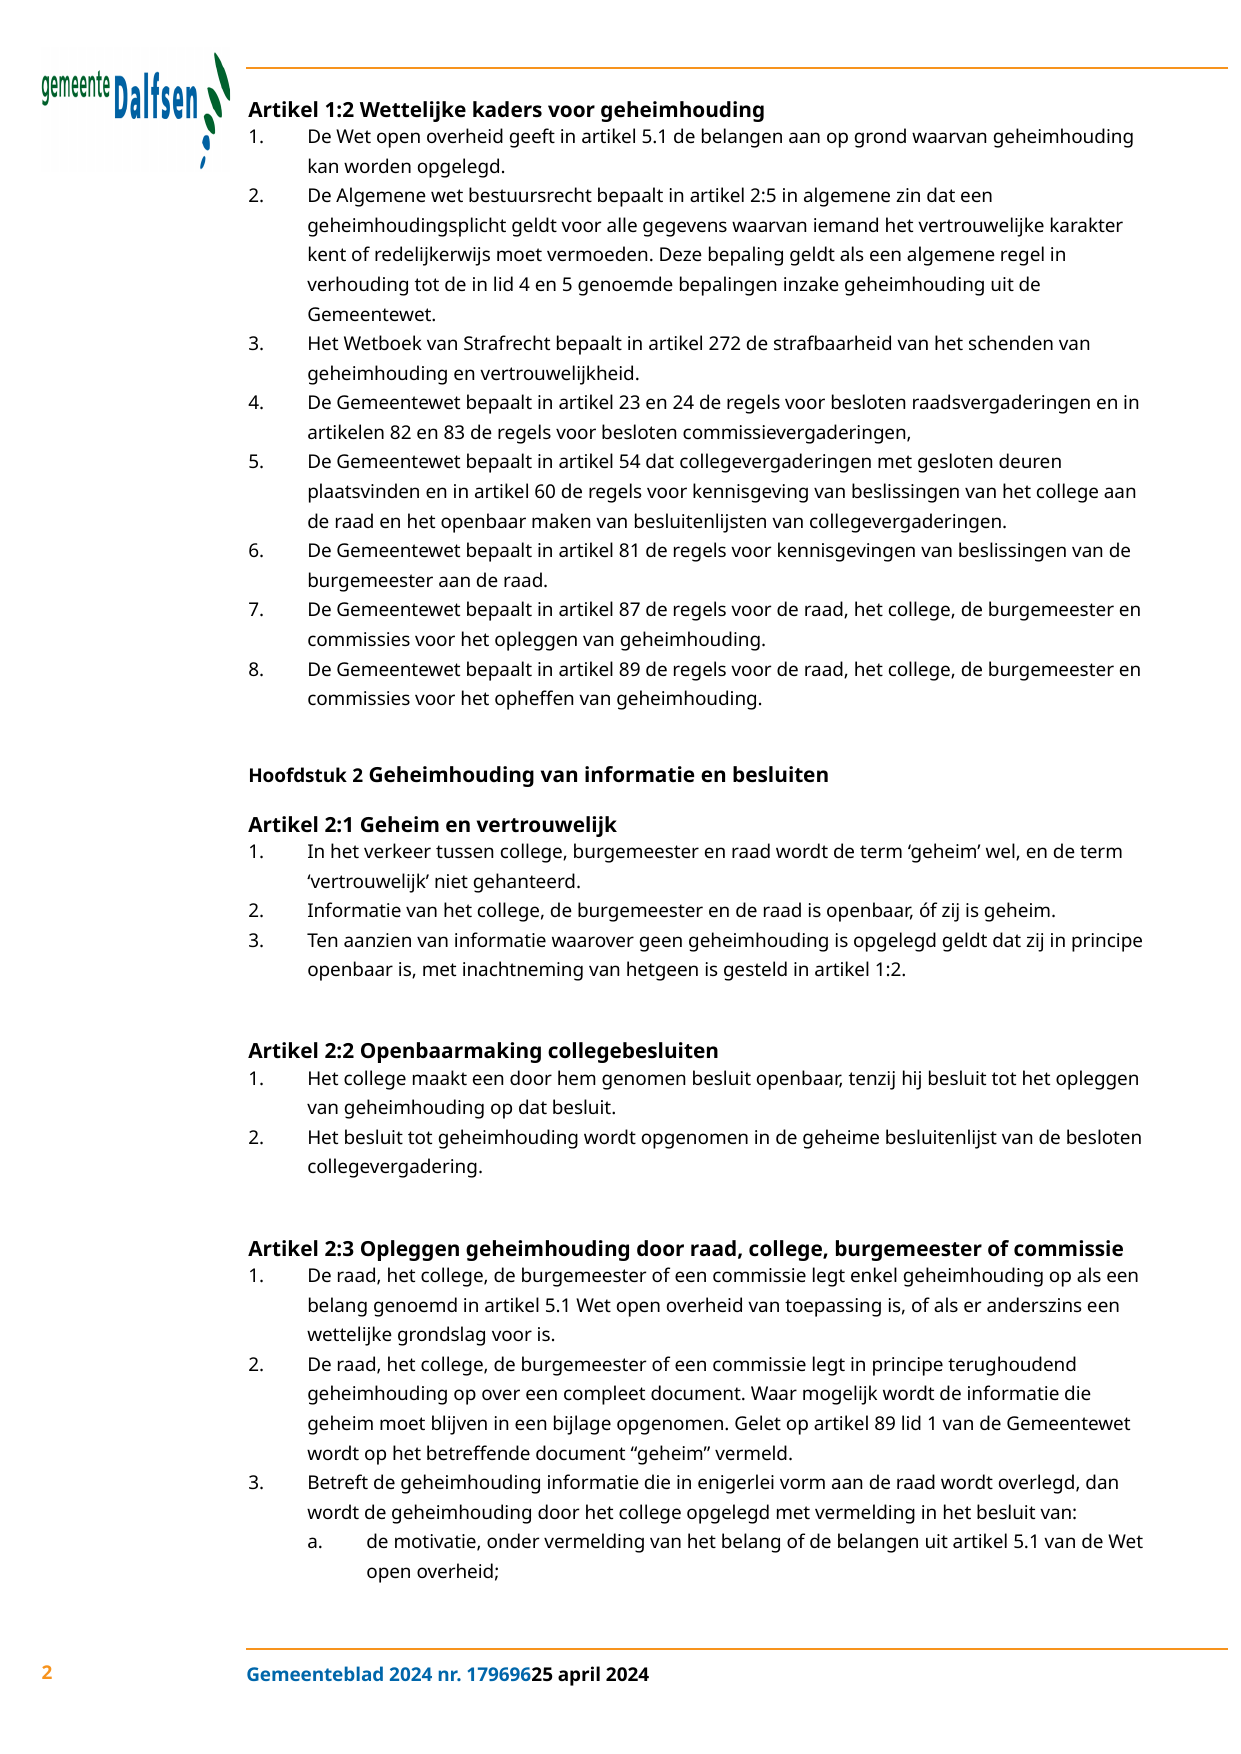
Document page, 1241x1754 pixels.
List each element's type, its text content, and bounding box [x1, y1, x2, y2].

list de motivatie, onder vermelding van het belang of de belangen uit artikel 5.1 van de Wet open overheid; [307, 1528, 1152, 1584]
picture [41, 47, 231, 172]
list In het verkeer tussen college, burgemeester en raad wordt de term ‘geheim’ wel, en de term ‘vertrouwelijk’ niet gehanteerd. [248, 838, 1152, 893]
list Ten aanzien van informatie waarover geen geheimhouding is opgelegd geldt dat zij in principe openbaar is, met inachtneming van hetgeen is gesteld in artikel 1:2. [248, 927, 1152, 982]
list Betreft de geheimhouding informatie die in enigerlei vorm aan de raad wordt overlegd, dan wordt de geheimhouding door het college opgelegd met vermelding in het besluit van: [248, 1469, 1152, 1524]
list De Gemeentewet bepaalt in artikel 23 en 24 de regels voor besloten raadsvergaderingen en in artikelen 82 en 83 de regels voor besloten commissievergaderingen, [248, 389, 1152, 445]
text Artikel 1:2 Wettelijke kaders voor geheimhouding [248, 95, 1152, 123]
text Artikel 2:3 Opleggen geheimhouding door raad, college, burgemeester of commissie [248, 1234, 1152, 1262]
text Artikel 2:1 Geheim en vertrouwelijk [248, 810, 1152, 838]
list De Gemeentewet bepaalt in artikel 89 de regels voor de raad, het college, de burgemeester en commissies voor het opheffen van geheimhouding. [248, 656, 1152, 711]
list De Gemeentewet bepaalt in artikel 87 de regels voor de raad, het college, de burgemeester en commissies voor het opleggen van geheimhouding. [248, 597, 1152, 652]
text Hoofdstuk 2 Geheimhouding van informatie en besluiten [248, 761, 1152, 789]
list De raad, het college, de burgemeester of een commissie legt enkel geheimhouding op als een belang genoemd in artikel 5.1 Wet open overheid van toepassing is, of als er anderszins een wettelijke grondslag voor is. [248, 1262, 1152, 1347]
list Het besluit tot geheimhouding wordt opgenomen in de geheime besluitenlijst van de besloten collegevergadering. [248, 1124, 1152, 1179]
list Informatie van het college, de burgemeester en de raad is openbaar, óf zij is geheim. [248, 897, 1152, 923]
list Het college maakt een door hem genomen besluit openbaar, tenzij hij besluit tot het opleggen van geheimhouding op dat besluit. [248, 1065, 1152, 1120]
list De Wet open overheid geeft in artikel 5.1 de belangen aan op grond waarvan geheimhouding kan worden opgelegd. [248, 123, 1152, 178]
list Het Wetboek van Strafrecht bepaalt in artikel 272 de strafbaarheid van het schenden van geheimhouding en vertrouwelijkheid. [248, 330, 1152, 386]
list De Gemeentewet bepaalt in artikel 54 dat collegevergaderingen met gesloten deuren plaatsvinden en in artikel 60 de regels voor kennisgeving van beslissingen van het college aan de raad en het openbaar maken van besluitenlijsten van collegevergaderingen. [248, 449, 1152, 533]
list De Algemene wet bestuursrecht bepaalt in artikel 2:5 in algemene zin dat een geheimhoudingsplicht geldt voor alle gegevens waarvan iemand het vertrouwelijke karakter kent of redelijkerwijs moet vermoeden. Deze bepaling geldt als een algemene regel in verhouding tot de in lid 4 en 5 genoemde bepalingen inzake geheimhouding uit de Gemeentewet. [248, 182, 1152, 326]
list De raad, het college, de burgemeester of een commissie legt in principe terughoudend geheimhouding op over een compleet document. Waar mogelijk wordt de informatie die geheim moet blijven in een bijlage opgenomen. Gelet op artikel 89 lid 1 van de Gemeentewet wordt op het betreffende document “geheim” vermeld. [248, 1351, 1152, 1465]
list De Gemeentewet bepaalt in artikel 81 de regels voor kennisgevingen van beslissingen van de burgemeester aan de raad. [248, 537, 1152, 593]
text Artikel 2:2 Openbaarmaking collegebesluiten [248, 1037, 1152, 1065]
